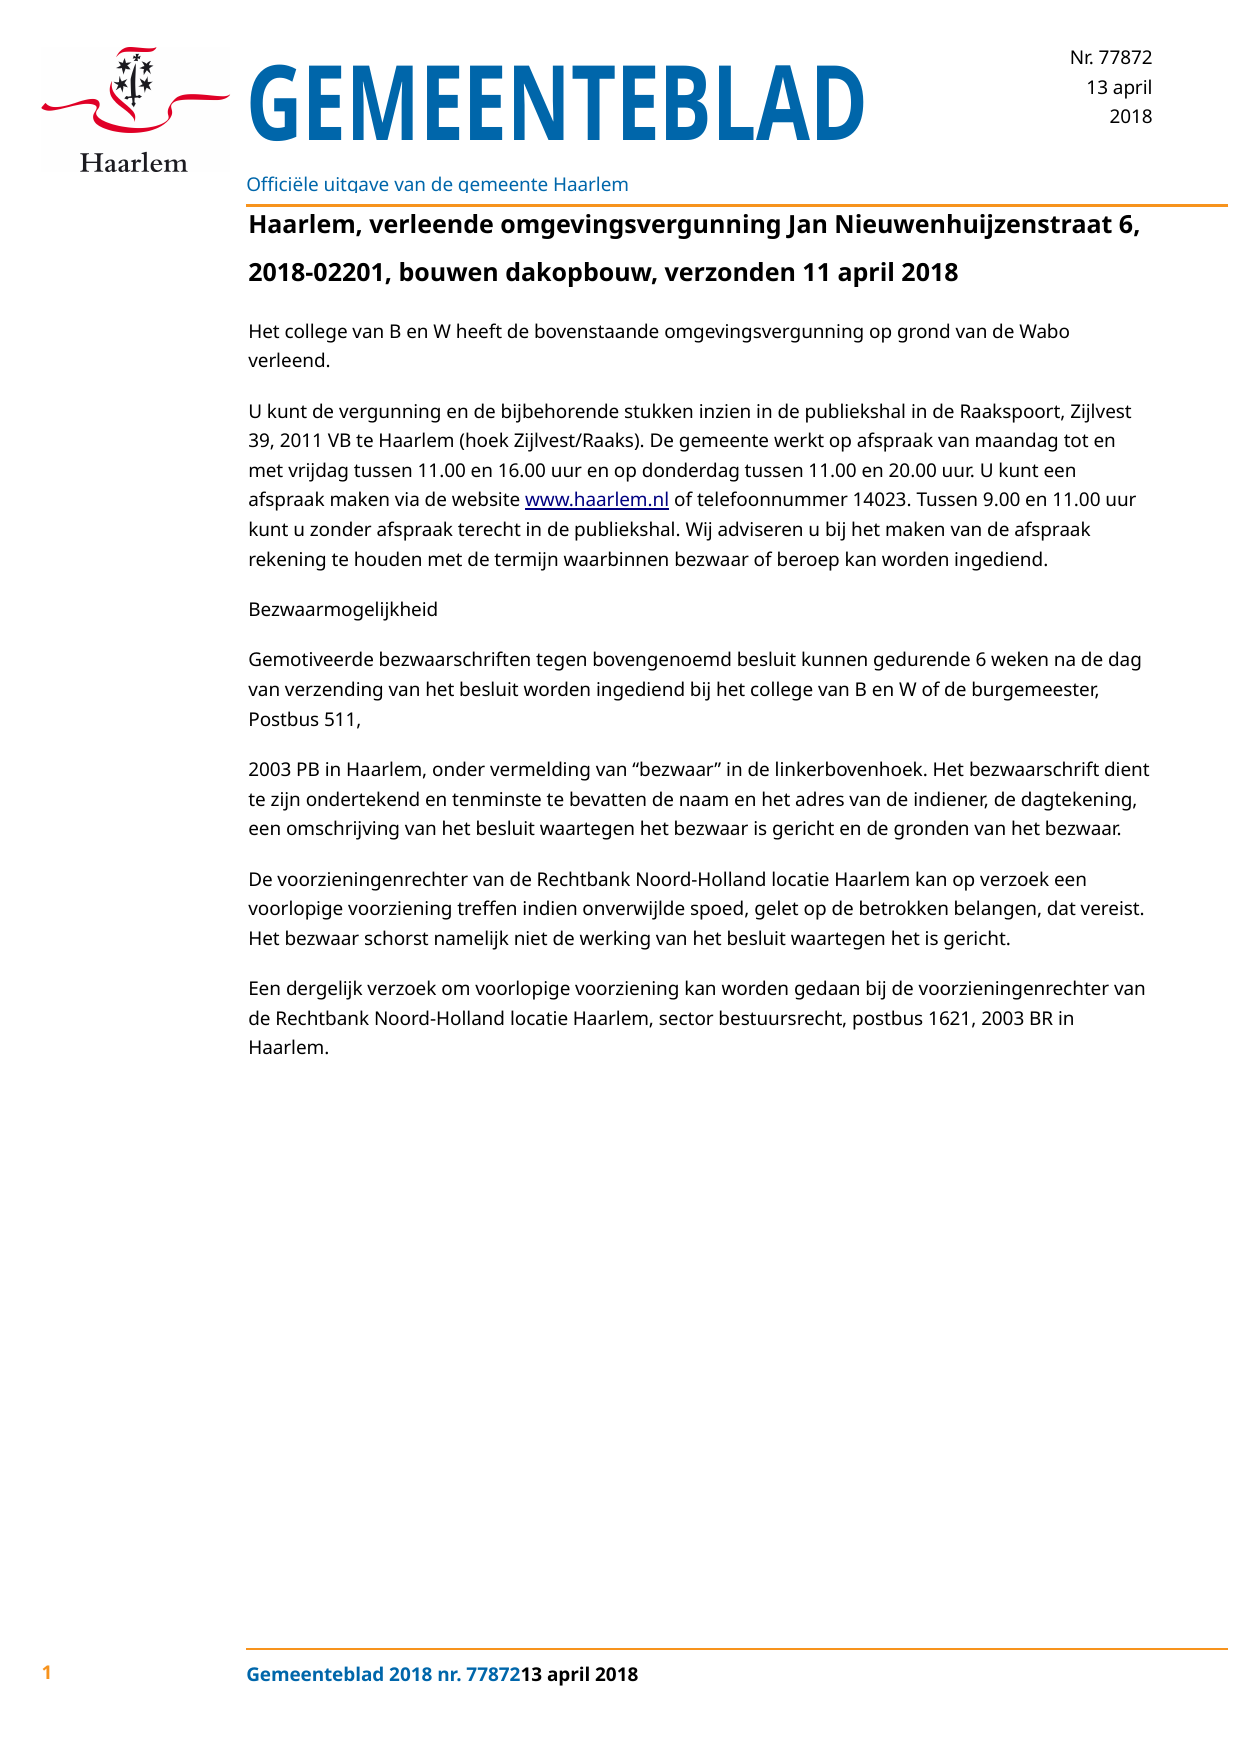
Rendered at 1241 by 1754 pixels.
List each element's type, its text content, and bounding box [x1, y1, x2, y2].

text 2003 PB in Haarlem, onder vermelding van “bezwaar” in de linkerbovenhoek. Het bezwaarschrift dient te zijn ondertekend en tenminste te bevatten de naam en het adres van de indiener, de dagtekening, een omschrijving van het besluit waartegen het bezwaar is gericht en de gronden van het bezwaar. [248, 756, 1152, 841]
text Haarlem, verleende omgevingsvergunning Jan Nieuwenhuijzenstraat 6, 2018-02201, bouwen dakopbouw, verzonden 11 april 2018 [248, 207, 1152, 288]
picture [41, 47, 231, 172]
text De voorzieningenrechter van de Rechtbank Noord-Holland locatie Haarlem kan op verzoek een voorlopige voorziening treffen indien onverwijlde spoed, gelet op de betrokken belangen, dat vereist. Het bezwaar schorst namelijk niet de werking van het besluit waartegen het is gericht. [248, 866, 1152, 951]
text U kunt de vergunning en de bijbehorende stukken inzien in de publiekshal in de Raakspoort, Zijlvest 39, 2011 VB te Haarlem (hoek Zijlvest/Raaks). De gemeente werkt op afspraak van maandag tot en met vrijdag tussen 11.00 en 16.00 uur en op donderdag tussen 11.00 en 20.00 uur. U kunt een afspraak maken via de website www.haarlem.nl of telefoonnummer 14023. Tussen 9.00 en 11.00 uur kunt u zonder afspraak terecht in de publiekshal. Wij adviseren u bij het maken van de afspraak rekening te houden met de termijn waarbinnen bezwaar of beroep kan worden ingediend. [248, 398, 1152, 572]
text Het college van B en W heeft de bovenstaande omgevingsvergunning op grond van de Wabo verleend. [248, 318, 1152, 373]
text Een dergelijk verzoek om voorlopige voorziening kan worden gedaan bij de voorzieningenrechter van de Rechtbank Noord-Holland locatie Haarlem, sector bestuursrecht, postbus 1621, 2003 BR in Haarlem. [248, 975, 1152, 1060]
text Gemotiveerde bezwaarschriften tegen bovengenoemd besluit kunnen gedurende 6 weken na de dag van verzending van het besluit worden ingediend bij het college van B en W of de burgemeester, Postbus 511, [248, 647, 1152, 732]
text Bezwaarmogelijkheid [248, 596, 1152, 622]
